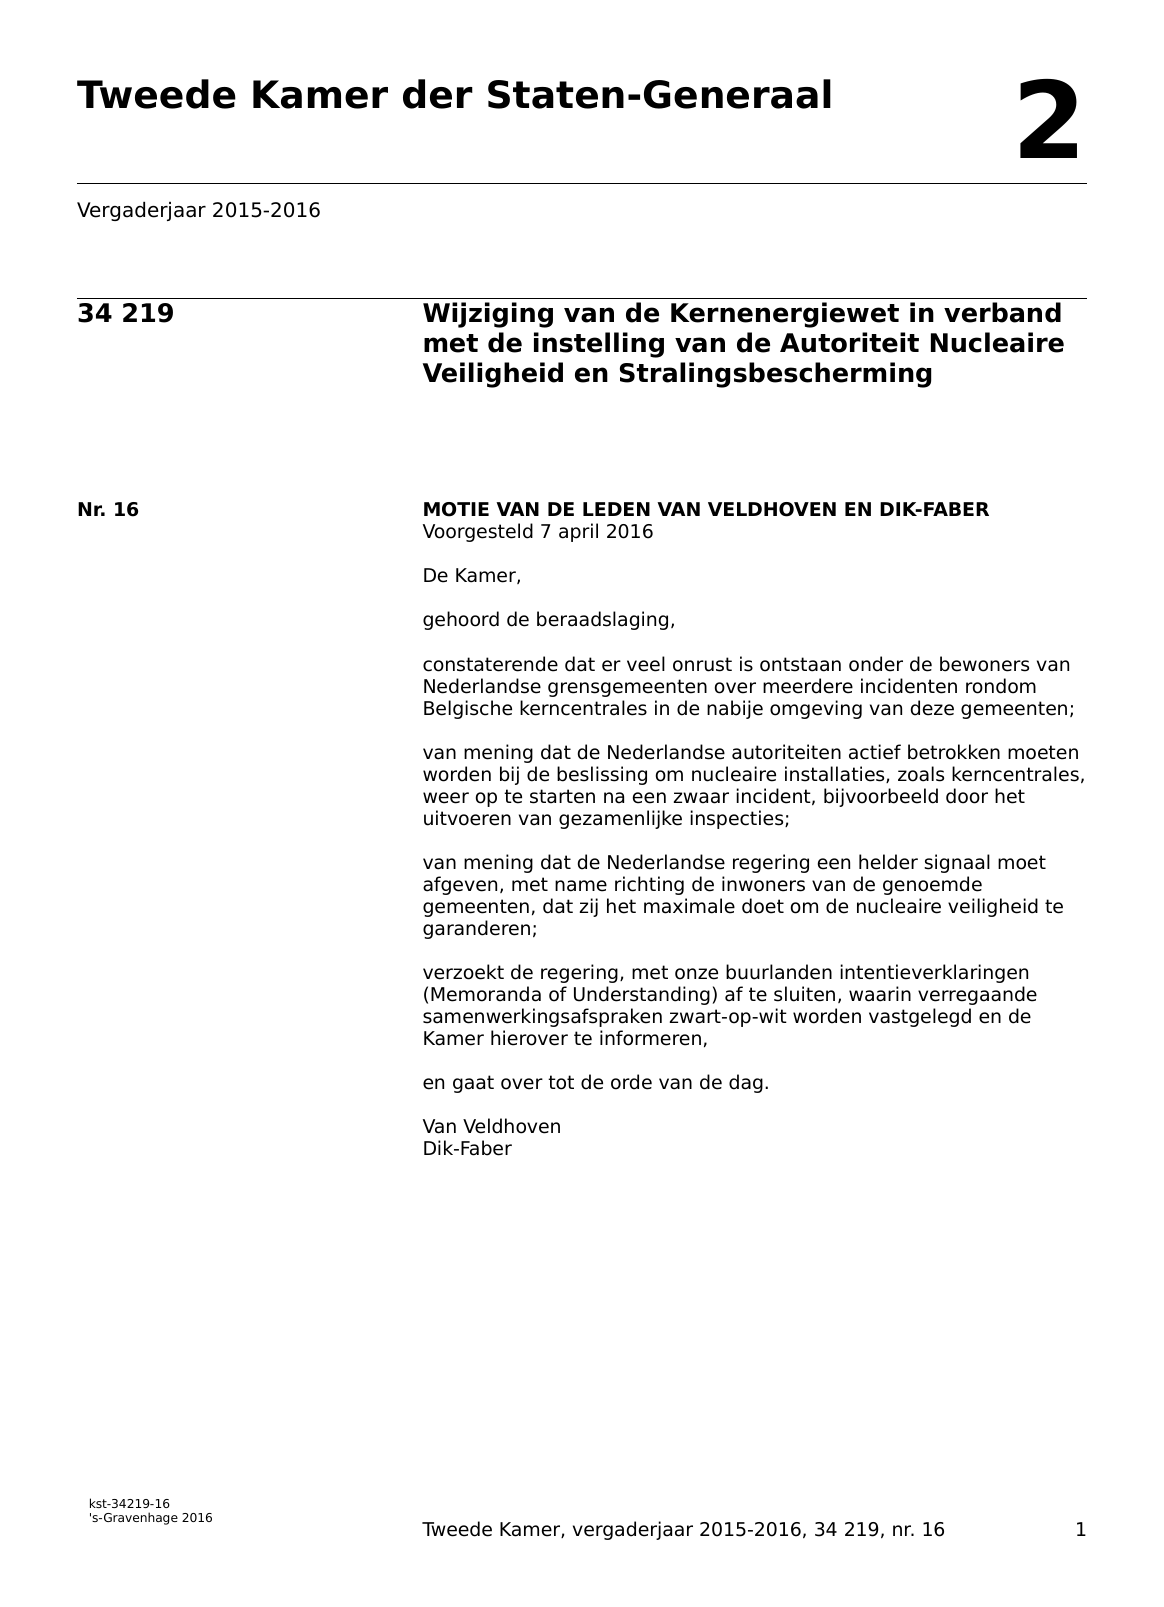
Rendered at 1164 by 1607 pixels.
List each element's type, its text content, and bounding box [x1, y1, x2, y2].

text Van Veldhoven [422, 1116, 1087, 1138]
text en gaat over tot de orde van de dag. [422, 1072, 1087, 1094]
text Dik-Faber [422, 1138, 1087, 1160]
text constaterende dat er veel onrust is ontstaan onder de bewoners van Nederlandse grensgemeenten over meerdere incidenten rondom Belgische kerncentrales in de nabije omgeving van deze gemeenten; [422, 653, 1087, 719]
text verzoekt de regering, met onze buurlanden intentieverklaringen (Memoranda of Understanding) af te sluiten, waarin verregaande samenwerkingsafspraken zwart-op-wit worden vastgelegd en de Kamer hierover te informeren, [422, 962, 1087, 1050]
text 's-Gravenhage 2016 [88, 1511, 323, 1525]
text Voorgesteld 7 april 2016 [422, 521, 1087, 543]
subtitle Nr. 16 MOTIE VAN DE LEDEN VAN VELDHOVEN EN DIK-FABER [77, 499, 1087, 521]
text van mening dat de Nederlandse regering een helder signaal moet afgeven, met name richting de inwoners van de genoemde gemeenten, dat zij het maximale doet om de nucleaire veiligheid te garanderen; [422, 852, 1087, 940]
text De Kamer, [422, 565, 1087, 587]
text kst-34219-16 [88, 1497, 323, 1511]
table_header Tweede Kamer der Staten-Generaal [77, 59, 886, 183]
table_header 2 [886, 59, 1087, 183]
text van mening dat de Nederlandse autoriteiten actief betrokken moeten worden bij de beslissing om nucleaire installaties, zoals kerncentrales, weer op te starten na een zwaar incident, bijvoorbeeld door het uitvoeren van gezamenlijke inspecties; [422, 742, 1087, 829]
text gehoord de beraadslaging, [422, 609, 1087, 631]
subtitle 34 219 Wijziging van de Kernenergiewet in verband met de instelling van de Autoriteit Nucleaire Veiligheid en Stralingsbescherming [77, 299, 1087, 388]
table_cell Vergaderjaar 2015-2016 [77, 184, 1087, 298]
